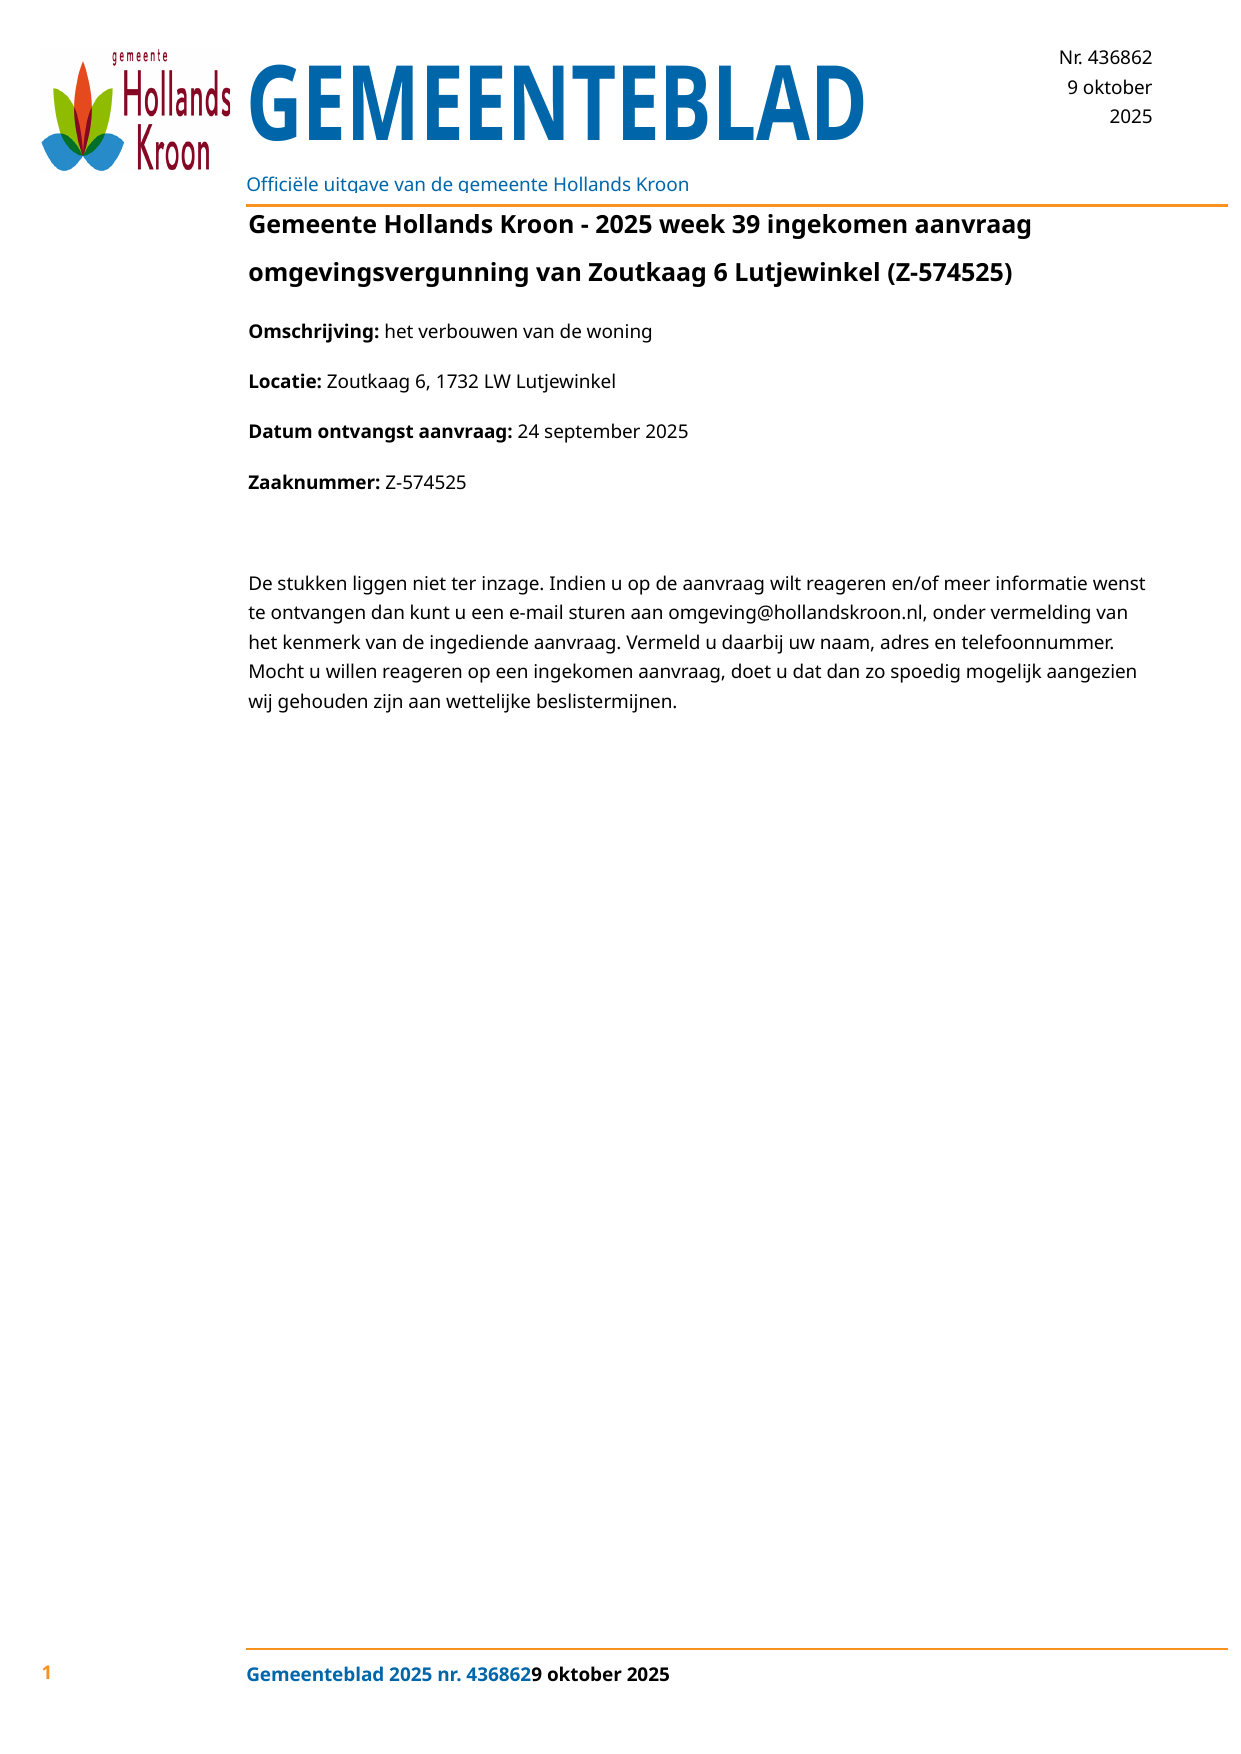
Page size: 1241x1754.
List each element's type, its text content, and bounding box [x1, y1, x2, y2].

picture [41, 47, 231, 172]
text Omschrijving: het verbouwen van de woning [248, 318, 1152, 344]
text Datum ontvangst aanvraag: 24 september 2025 [248, 419, 1152, 444]
text De stukken liggen niet ter inzage. Indien u op de aanvraag wilt reageren en/of meer informatie wenst te ontvangen dan kunt u een e-mail sturen aan omgeving@hollandskroon.nl, onder vermelding van het kenmerk van de ingediende aanvraag. Vermeld u daarbij uw naam, adres en telefoonnummer. Mocht u willen reageren op een ingekomen aanvraag, doet u dat dan zo spoedig mogelijk aangezien wij gehouden zijn aan wettelijke beslistermijnen. [248, 570, 1152, 714]
text Locatie: Zoutkaag 6, 1732 LW Lutjewinkel [248, 368, 1152, 394]
text Gemeente Hollands Kroon - 2025 week 39 ingekomen aanvraag omgevingsvergunning van Zoutkaag 6 Lutjewinkel (Z-574525) [248, 207, 1152, 288]
text Zaaknummer: Z-574525 [248, 469, 1152, 495]
